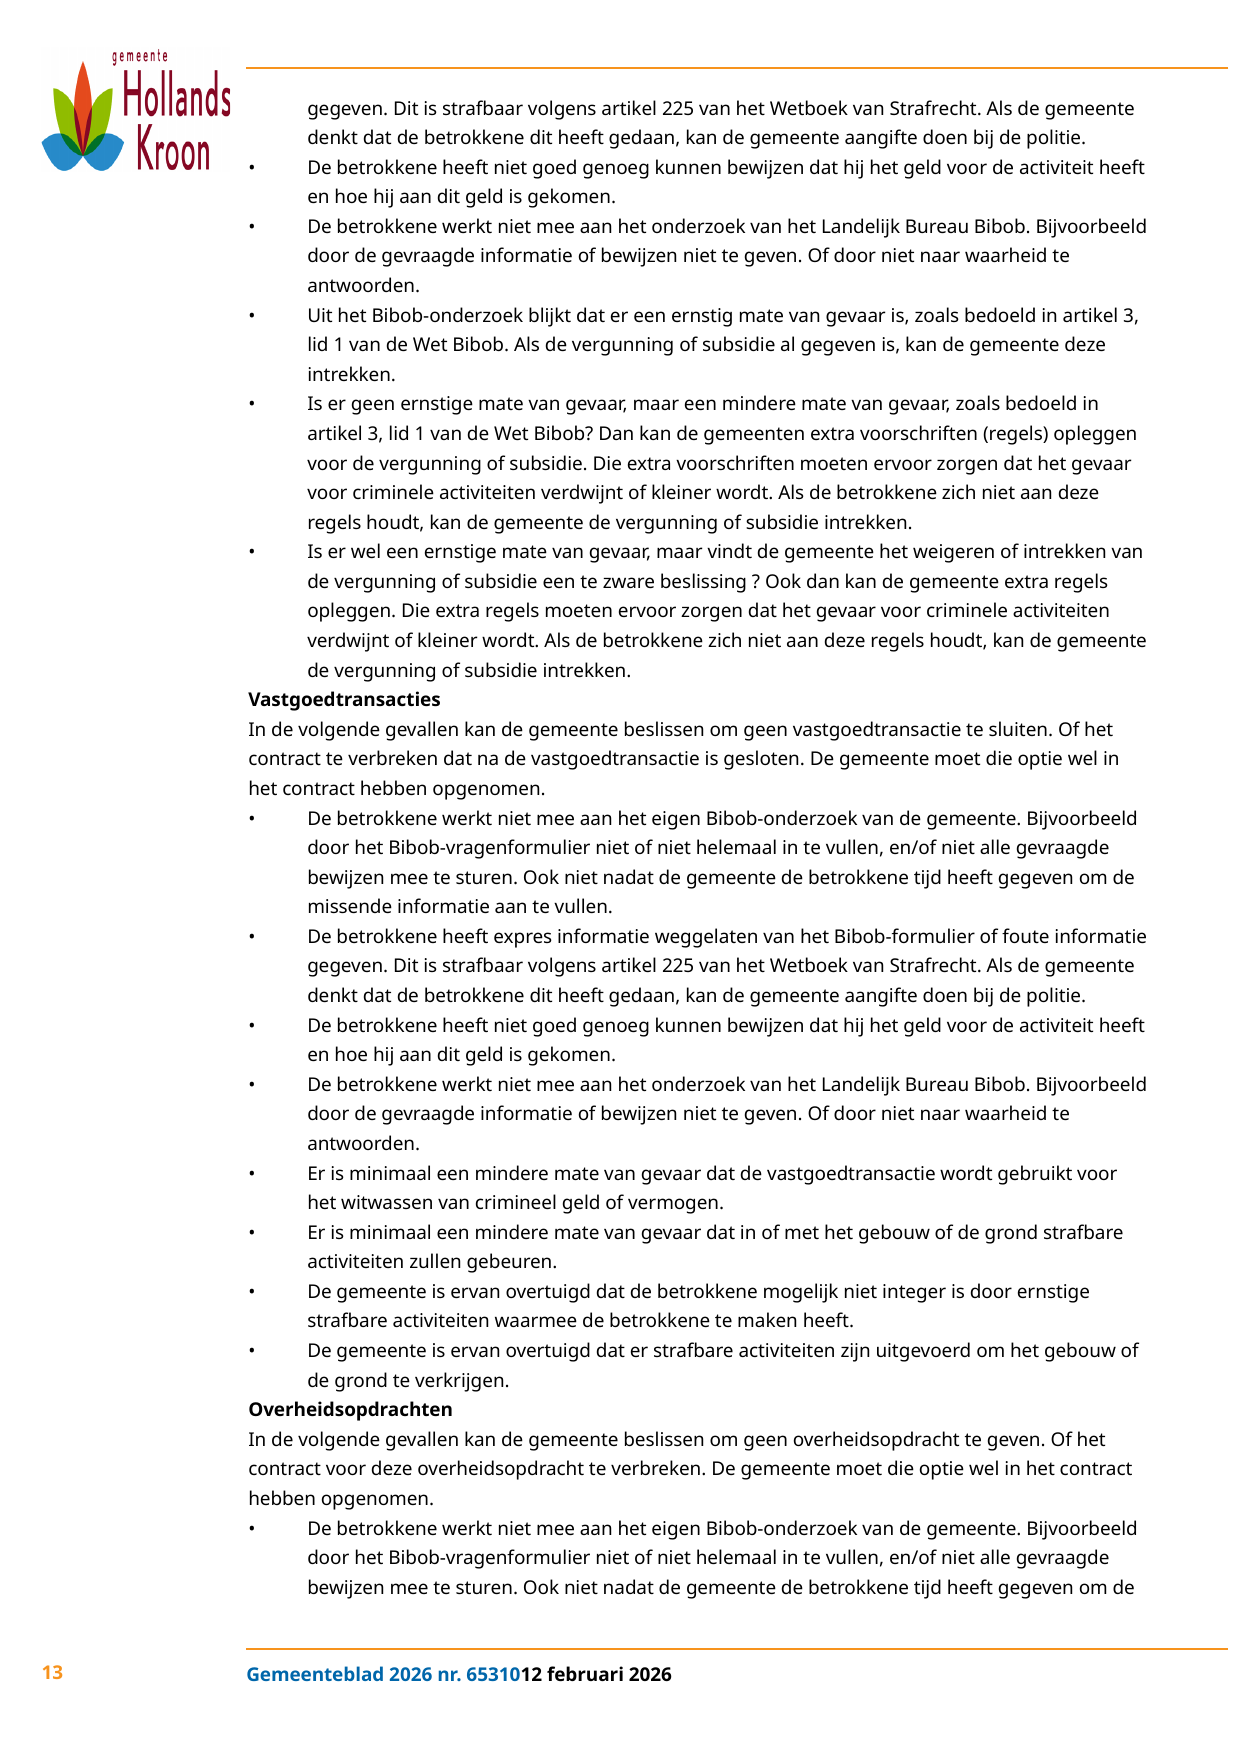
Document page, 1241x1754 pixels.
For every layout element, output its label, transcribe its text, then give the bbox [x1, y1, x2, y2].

list De betrokkene werkt niet mee aan het eigen Bibob-onderzoek van de gemeente. Bijvoorbeeld door het Bibob-vragenformulier niet of niet helemaal in te vullen, en/of niet alle gevraagde bewijzen mee te sturen. Ook niet nadat de gemeente de betrokkene tijd heeft gegeven om de missende informatie aan te vullen. [248, 805, 1152, 919]
list Er is minimaal een mindere mate van gevaar dat in of met het gebouw of de grond strafbare activiteiten zullen gebeuren. [248, 1219, 1152, 1274]
list De gemeente is ervan overtuigd dat er strafbare activiteiten zijn uitgevoerd om het gebouw of de grond te verkrijgen. [248, 1337, 1152, 1393]
text In de volgende gevallen kan de gemeente beslissen om geen vastgoedtransactie te sluiten. Of het contract te verbreken dat na de vastgoedtransactie is gesloten. De gemeente moet die optie wel in het contract hebben opgenomen. [248, 716, 1152, 801]
list De betrokkene heeft expres informatie weggelaten van het Bibob-formulier of foute informatie gegeven. Dit is strafbaar volgens artikel 225 van het Wetboek van Strafrecht. Als de gemeente denkt dat de betrokkene dit heeft gedaan, kan de gemeente aangifte doen bij de politie. [248, 923, 1152, 1008]
list De betrokkene werkt niet mee aan het onderzoek van het Landelijk Bureau Bibob. Bijvoorbeeld door de gevraagde informatie of bewijzen niet te geven. Of door niet naar waarheid te antwoorden. [248, 1071, 1152, 1156]
list De betrokkene werkt niet mee aan het eigen Bibob-onderzoek van de gemeente. Bijvoorbeeld door het Bibob-vragenformulier niet of niet helemaal in te vullen, en/of niet alle gevraagde bewijzen mee te sturen. Ook niet nadat de gemeente de betrokkene tijd heeft gegeven om de [248, 1515, 1152, 1600]
list De betrokkene heeft niet goed genoeg kunnen bewijzen dat hij het geld voor de activiteit heeft en hoe hij aan dit geld is gekomen. [248, 154, 1152, 209]
text In de volgende gevallen kan de gemeente beslissen om geen overheidsopdracht te geven. Of het contract voor deze overheidsopdracht te verbreken. De gemeente moet die optie wel in het contract hebben opgenomen. [248, 1426, 1152, 1511]
list Uit het Bibob-onderzoek blijkt dat er een ernstig mate van gevaar is, zoals bedoeld in artikel 3, lid 1 van de Wet Bibob. Als de vergunning of subsidie al gegeven is, kan de gemeente deze intrekken. [248, 302, 1152, 387]
text Vastgoedtransacties [248, 686, 1152, 712]
list Is er geen ernstige mate van gevaar, maar een mindere mate van gevaar, zoals bedoeld in artikel 3, lid 1 van de Wet Bibob? Dan kan de gemeenten extra voorschriften (regels) opleggen voor de vergunning of subsidie. Die extra voorschriften moeten ervoor zorgen dat het gevaar voor criminele activiteiten verdwijnt of kleiner wordt. Als de betrokkene zich niet aan deze regels houdt, kan de gemeente de vergunning of subsidie intrekken. [248, 391, 1152, 535]
picture [41, 47, 231, 172]
text Overheidsopdrachten [248, 1396, 1152, 1422]
list De betrokkene werkt niet mee aan het onderzoek van het Landelijk Bureau Bibob. Bijvoorbeeld door de gevraagde informatie of bewijzen niet te geven. Of door niet naar waarheid te antwoorden. [248, 213, 1152, 298]
list Is er wel een ernstige mate van gevaar, maar vindt de gemeente het weigeren of intrekken van de vergunning of subsidie een te zware beslissing ? Ook dan kan de gemeente extra regels opleggen. Die extra regels moeten ervoor zorgen dat het gevaar voor criminele activiteiten verdwijnt of kleiner wordt. Als de betrokkene zich niet aan deze regels houdt, kan de gemeente de vergunning of subsidie intrekken. [248, 538, 1152, 683]
list De gemeente is ervan overtuigd dat de betrokkene mogelijk niet integer is door ernstige strafbare activiteiten waarmee de betrokkene te maken heeft. [248, 1278, 1152, 1333]
list gegeven. Dit is strafbaar volgens artikel 225 van het Wetboek van Strafrecht. Als de gemeente denkt dat de betrokkene dit heeft gedaan, kan de gemeente aangifte doen bij de politie. [248, 95, 1152, 150]
list De betrokkene heeft niet goed genoeg kunnen bewijzen dat hij het geld voor de activiteit heeft en hoe hij aan dit geld is gekomen. [248, 1012, 1152, 1067]
list Er is minimaal een mindere mate van gevaar dat de vastgoedtransactie wordt gebruikt voor het witwassen van crimineel geld of vermogen. [248, 1160, 1152, 1215]
